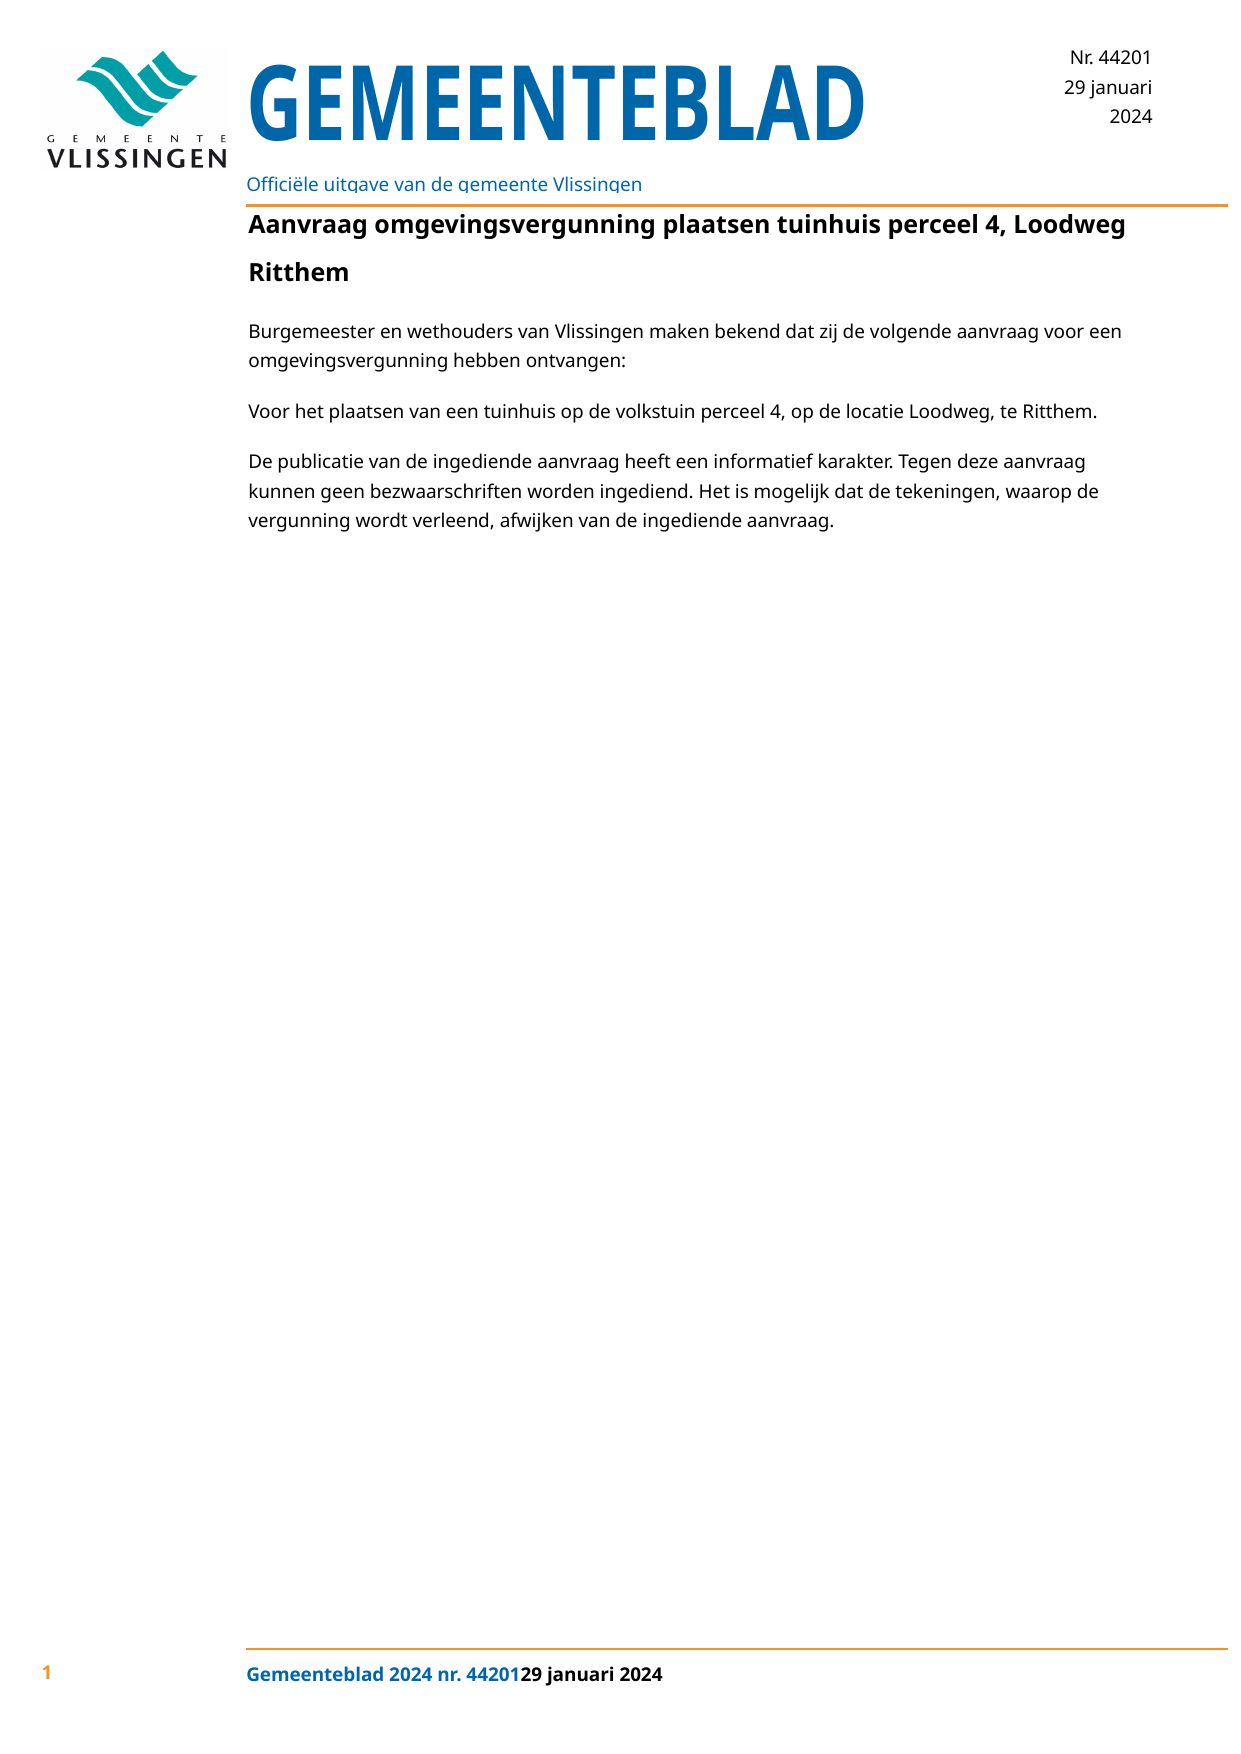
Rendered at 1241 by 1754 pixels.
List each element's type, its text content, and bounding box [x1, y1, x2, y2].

text De publicatie van de ingediende aanvraag heeft een informatief karakter. Tegen deze aanvraag kunnen geen bezwaarschriften worden ingediend. Het is mogelijk dat de tekeningen, waarop de vergunning wordt verleend, afwijken van de ingediende aanvraag. [248, 448, 1152, 533]
text Voor het plaatsen van een tuinhuis op de volkstuin perceel 4, op de locatie Loodweg, te Ritthem. [248, 398, 1152, 424]
text Burgemeester en wethouders van Vlissingen maken bekend dat zij de volgende aanvraag voor een omgevingsvergunning hebben ontvangen: [248, 318, 1152, 373]
text Aanvraag omgevingsvergunning plaatsen tuinhuis perceel 4, Loodweg Ritthem [248, 207, 1152, 288]
picture [41, 47, 231, 172]
